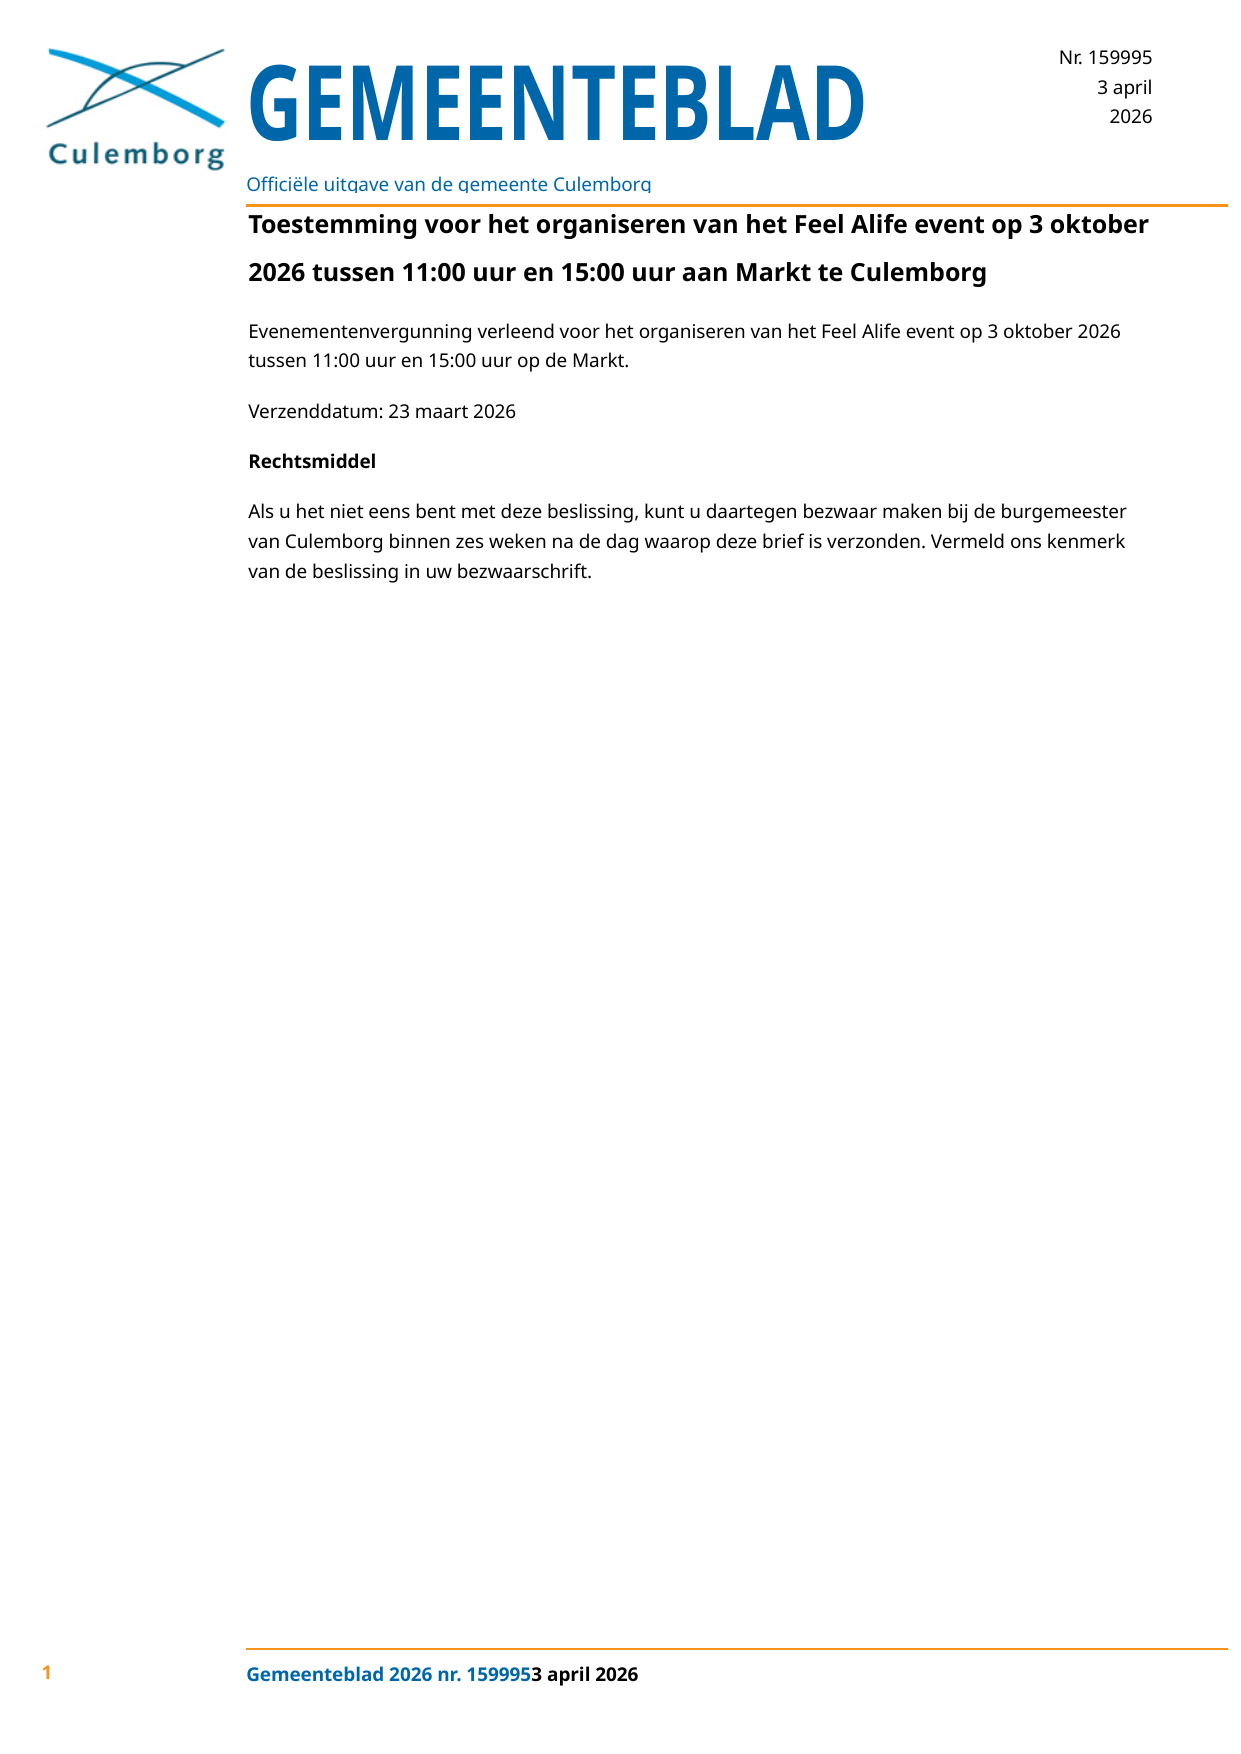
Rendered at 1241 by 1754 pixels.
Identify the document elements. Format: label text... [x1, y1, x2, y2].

text Evenementenvergunning verleend voor het organiseren van het Feel Alife event op 3 oktober 2026 tussen 11:00 uur en 15:00 uur op de Markt. [248, 318, 1152, 373]
text Verzenddatum: 23 maart 2026 [248, 398, 1152, 424]
text Als u het niet eens bent met deze beslissing, kunt u daartegen bezwaar maken bij de burgemeester van Culemborg binnen zes weken na de dag waarop deze brief is verzonden. Vermeld ons kenmerk van de beslissing in uw bezwaarschrift. [248, 499, 1152, 584]
text Rechtsmiddel [248, 448, 1152, 474]
text Toestemming voor het organiseren van het Feel Alife event op 3 oktober 2026 tussen 11:00 uur en 15:00 uur aan Markt te Culemborg [248, 207, 1152, 288]
picture [41, 47, 231, 172]
